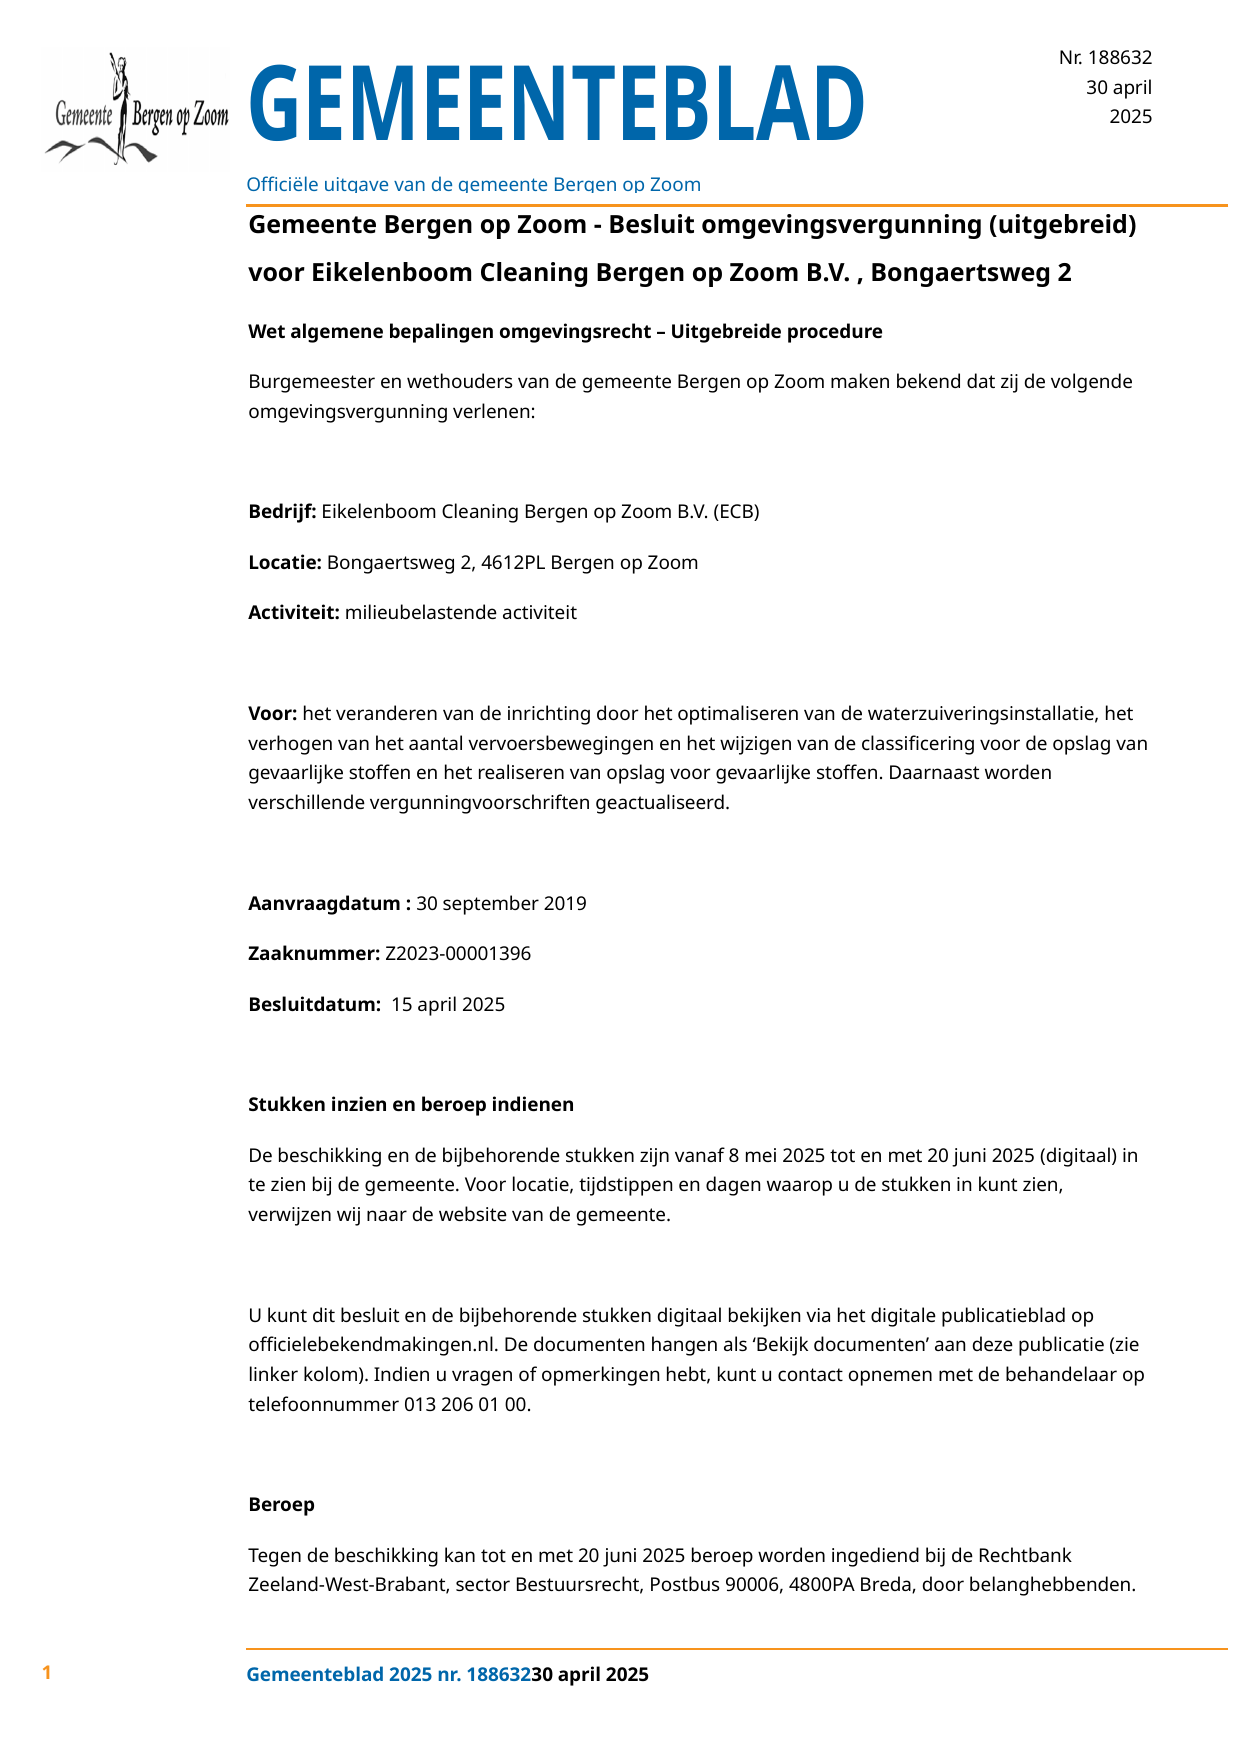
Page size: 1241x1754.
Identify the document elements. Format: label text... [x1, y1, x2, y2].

text Locatie: Bongaertsweg 2, 4612PL Bergen op Zoom [248, 549, 1152, 575]
text Voor: het veranderen van de inrichting door het optimaliseren van de waterzuiveringsinstallatie, het verhogen van het aantal vervoersbewegingen en het wijzigen van de classificering voor de opslag van gevaarlijke stoffen en het realiseren van opslag voor gevaarlijke stoffen. Daarnaast worden verschillende vergunningvoorschriften geactualiseerd. [248, 700, 1152, 815]
text Activiteit: milieubelastende activiteit [248, 599, 1152, 625]
text De beschikking en de bijbehorende stukken zijn vanaf 8 mei 2025 tot en met 20 juni 2025 (digitaal) in te zien bij de gemeente. Voor locatie, tijdstippen en dagen waarop u de stukken in kunt zien, verwijzen wij naar de website van de gemeente. [248, 1142, 1152, 1227]
picture [41, 47, 231, 172]
text Tegen de beschikking kan tot en met 20 juni 2025 beroep worden ingediend bij de Rechtbank Zeeland-West-Brabant, sector Bestuursrecht, Postbus 90006, 4800PA Breda, door belanghebbenden. [248, 1542, 1152, 1597]
text Stukken inzien en beroep indienen [248, 1092, 1152, 1117]
text Gemeente Bergen op Zoom - Besluit omgevingsvergunning (uitgebreid) voor Eikelenboom Cleaning Bergen op Zoom B.V. , Bongaertsweg 2 [248, 207, 1152, 288]
text Burgemeester en wethouders van de gemeente Bergen op Zoom maken bekend dat zij de volgende omgevingsvergunning verlenen: [248, 368, 1152, 424]
text Wet algemene bepalingen omgevingsrecht – Uitgebreide procedure [248, 318, 1152, 344]
text Zaaknummer: Z2023-00001396 [248, 940, 1152, 966]
text U kunt dit besluit en de bijbehorende stukken digitaal bekijken via het digitale publicatieblad op officielebekendmakingen.nl. De documenten hangen als ‘Bekijk documenten’ aan deze publicatie (zie linker kolom). Indien u vragen of opmerkingen hebt, kunt u contact opnemen met de behandelaar op telefoonnummer 013 206 01 00. [248, 1302, 1152, 1417]
text Besluitdatum: 15 april 2025 [248, 991, 1152, 1017]
text Bedrijf: Eikelenboom Cleaning Bergen op Zoom B.V. (ECB) [248, 499, 1152, 524]
text Aanvraagdatum : 30 september 2019 [248, 890, 1152, 916]
text Beroep [248, 1492, 1152, 1517]
